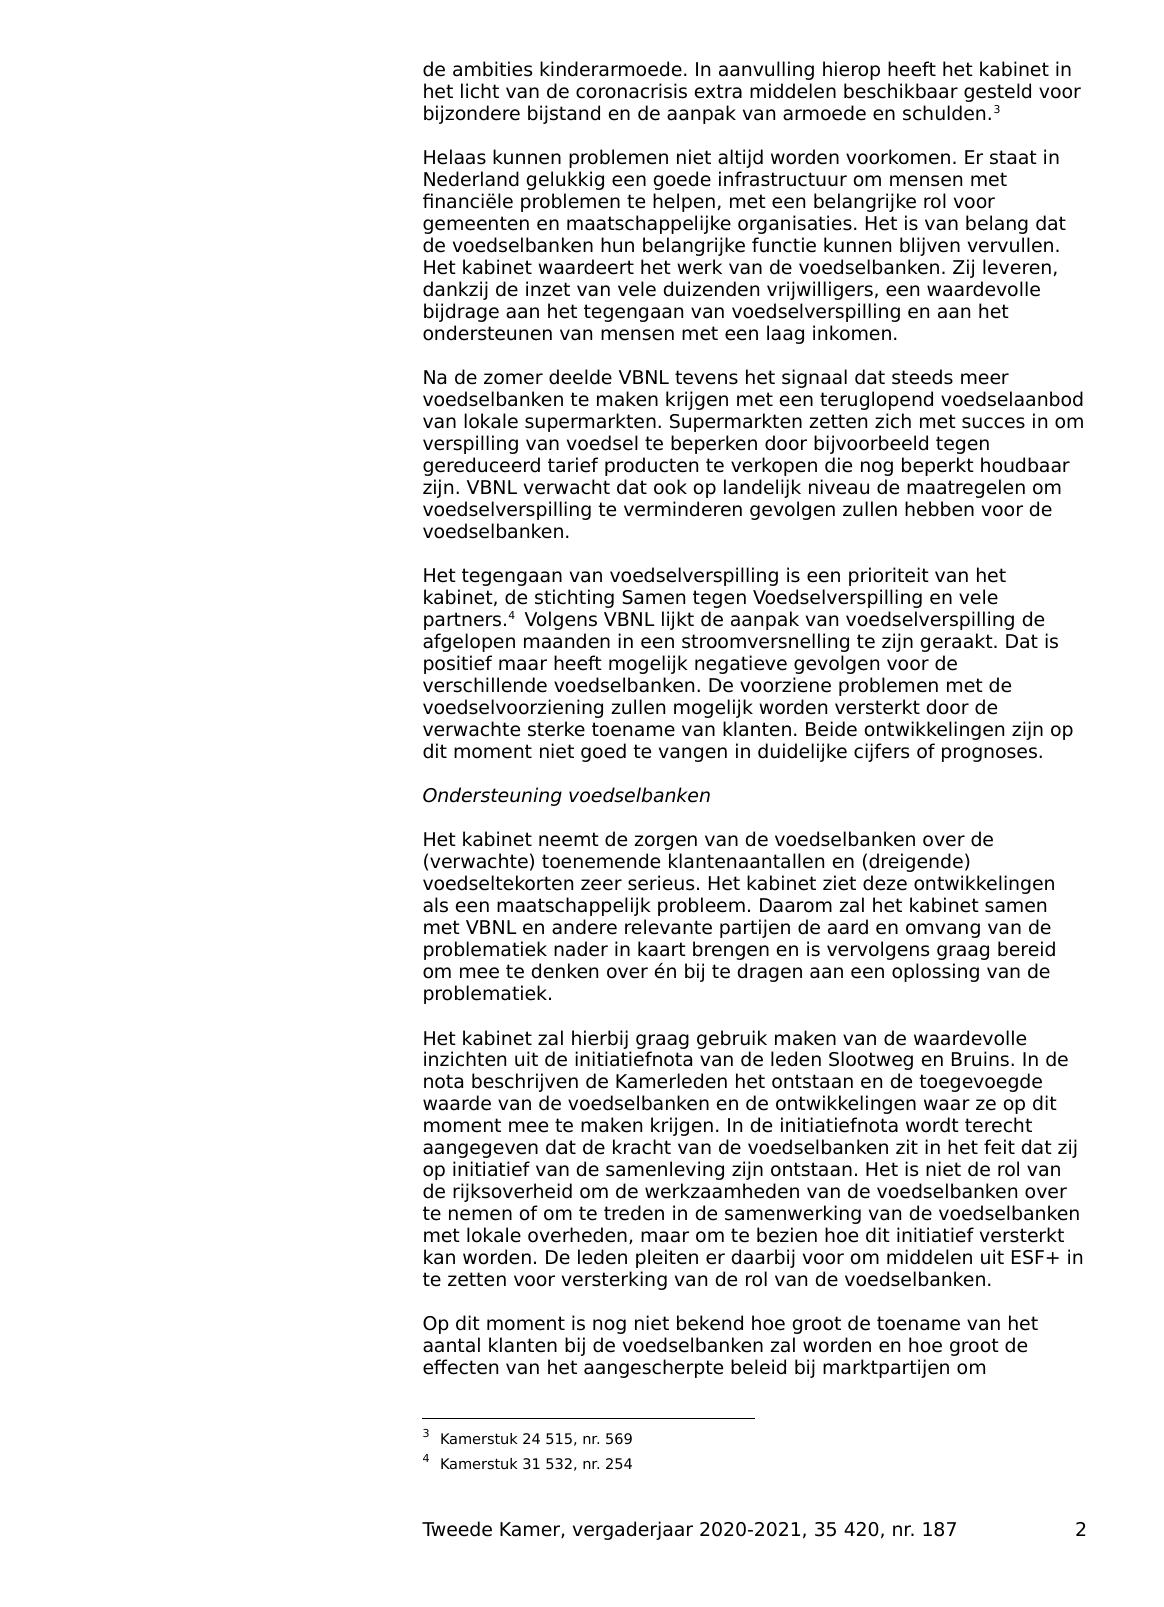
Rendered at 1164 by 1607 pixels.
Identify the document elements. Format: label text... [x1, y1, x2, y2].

text Het kabinet neemt de zorgen van de voedselbanken over de (verwachte) toenemende klantenaantallen en (dreigende) voedseltekorten zeer serieus. Het kabinet ziet deze ontwikkelingen als een maatschappelijk probleem. Daarom zal het kabinet samen met VBNL en andere relevante partijen de aard en omvang van de problematiek nader in kaart brengen en is vervolgens graag bereid om mee te denken over én bij te dragen aan een oplossing van de problematiek. [422, 829, 1087, 1005]
text Op dit moment is nog niet bekend hoe groot de toename van het aantal klanten bij de voedselbanken zal worden en hoe groot de effecten van het aangescherpte beleid bij marktpartijen om [422, 1313, 1087, 1379]
text Na de zomer deelde VBNL tevens het signaal dat steeds meer voedselbanken te maken krijgen met een teruglopend voedselaanbod van lokale supermarkten. Supermarkten zetten zich met succes in om verspilling van voedsel te beperken door bijvoorbeeld tegen gereduceerd tarief producten te verkopen die nog beperkt houdbaar zijn. VBNL verwacht dat ook op landelijk niveau de maatregelen om voedselverspilling te verminderen gevolgen zullen hebben voor de voedselbanken. [422, 367, 1087, 543]
text Helaas kunnen problemen niet altijd worden voorkomen. Er staat in Nederland gelukkig een goede infrastructuur om mensen met financiële problemen te helpen, met een belangrijke rol voor gemeenten en maatschappelijke organisaties. Het is van belang dat de voedselbanken hun belangrijke functie kunnen blijven vervullen. Het kabinet waardeert het werk van de voedselbanken. Zij leveren, dankzij de inzet van vele duizenden vrijwilligers, een waardevolle bijdrage aan het tegengaan van voedselverspilling en aan het ondersteunen van mensen met een laag inkomen. [422, 147, 1087, 345]
subtitle Ondersteuning voedselbanken [422, 785, 1087, 807]
text Kamerstuk 24 515, nr. 569 [422, 1427, 1087, 1449]
text de ambities kinderarmoede. In aanvulling hierop heeft het kabinet in het licht van de coronacrisis extra middelen beschikbaar gesteld voor bijzondere bijstand en de aanpak van armoede en schulden. [422, 59, 1087, 125]
text Het kabinet zal hierbij graag gebruik maken van de waardevolle inzichten uit de initiatiefnota van de leden Slootweg en Bruins. In de nota beschrijven de Kamerleden het ontstaan en de toegevoegde waarde van de voedselbanken en de ontwikkelingen waar ze op dit moment mee te maken krijgen. In de initiatiefnota wordt terecht aangegeven dat de kracht van de voedselbanken zit in het feit dat zij op initiatief van de samenleving zijn ontstaan. Het is niet de rol van de rijksoverheid om de werkzaamheden van de voedselbanken over te nemen of om te treden in de samenwerking van de voedselbanken met lokale overheden, maar om te bezien hoe dit initiatief versterkt kan worden. De leden pleiten er daarbij voor om middelen uit ESF+ in te zetten voor versterking van de rol van de voedselbanken. [422, 1027, 1087, 1291]
text Het tegengaan van voedselverspilling is een prioriteit van het kabinet, de stichting Samen tegen Voedselverspilling en vele partners. Volgens VBNL lijkt de aanpak van voedselverspilling de afgelopen maanden in een stroomversnelling te zijn geraakt. Dat is positief maar heeft mogelijk negatieve gevolgen voor de verschillende voedselbanken. De voorziene problemen met de voedselvoorziening zullen mogelijk worden versterkt door de verwachte sterke toename van klanten. Beide ontwikkelingen zijn op dit moment niet goed te vangen in duidelijke cijfers of prognoses. [422, 565, 1087, 763]
text Kamerstuk 31 532, nr. 254 [422, 1452, 1087, 1474]
